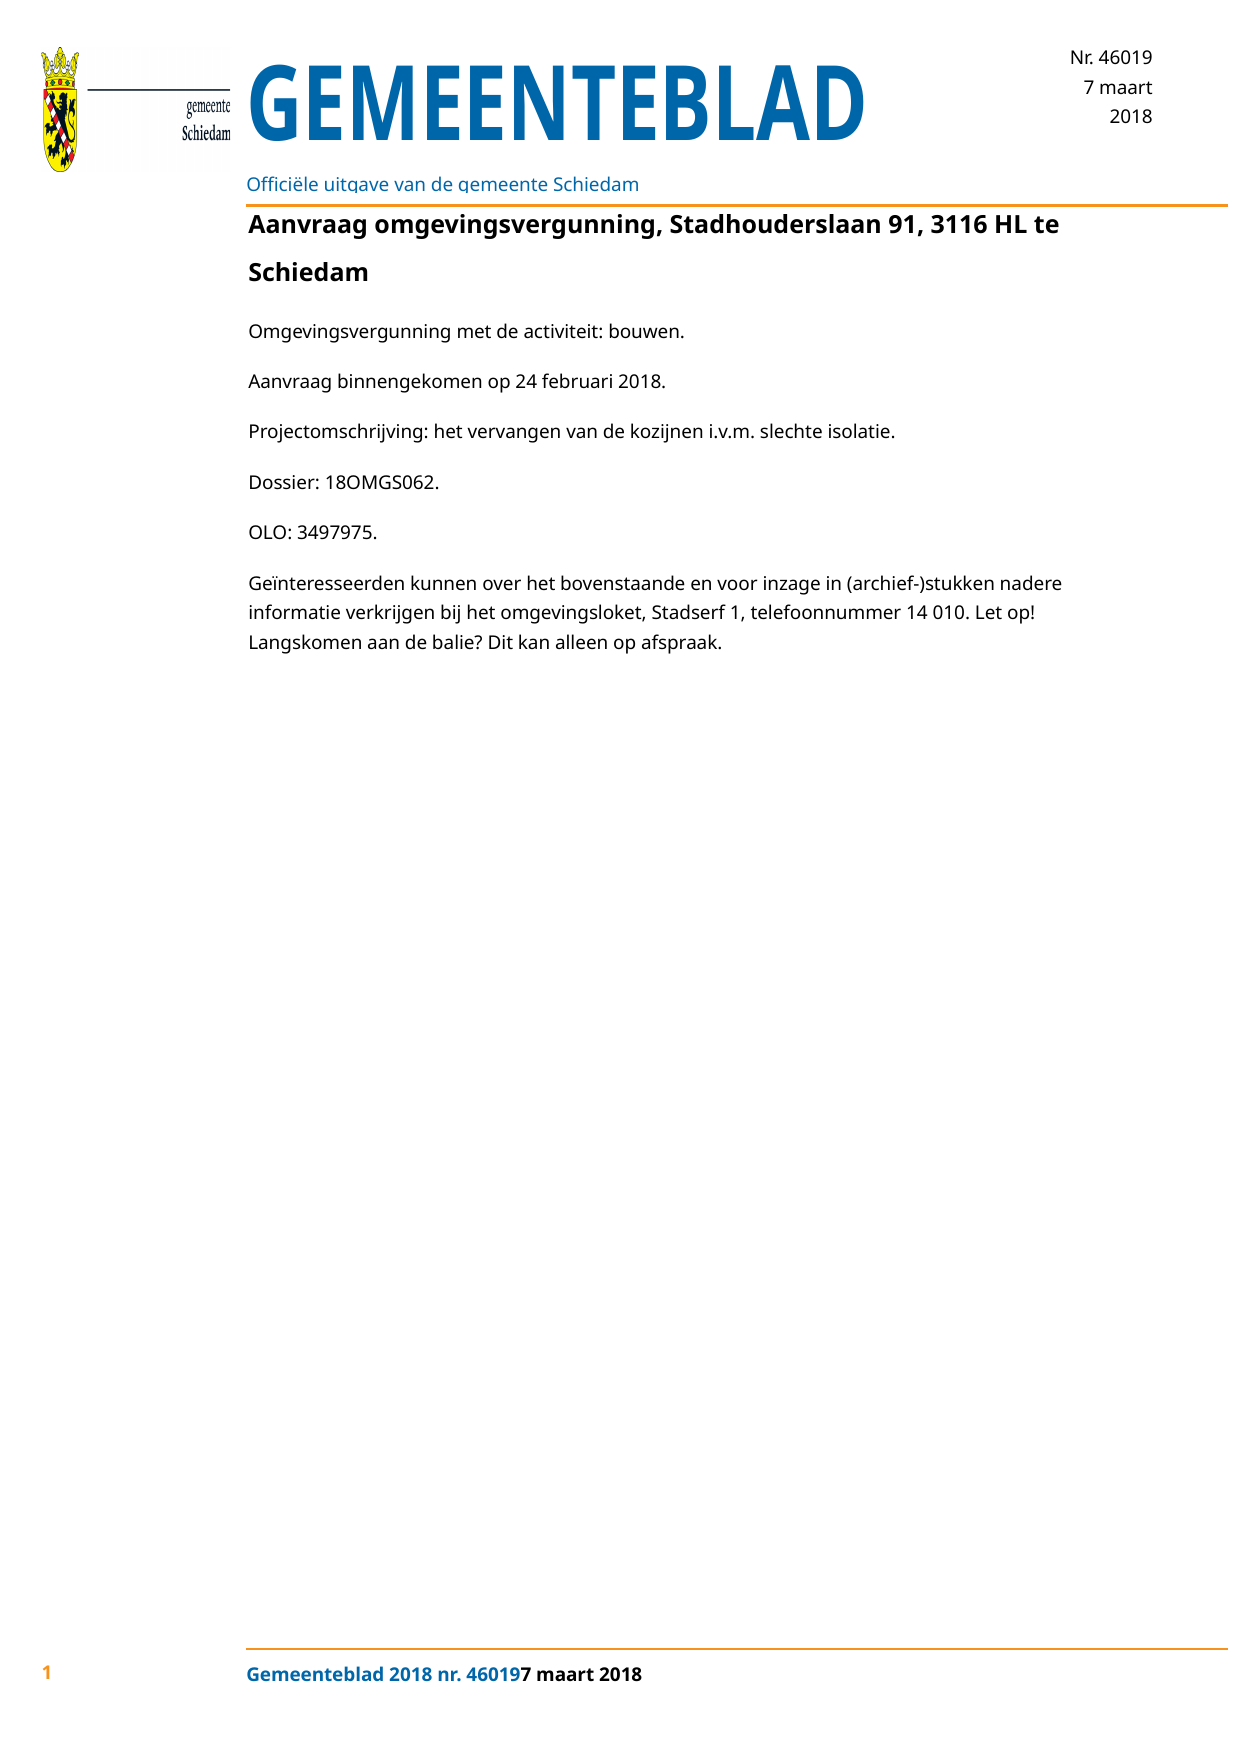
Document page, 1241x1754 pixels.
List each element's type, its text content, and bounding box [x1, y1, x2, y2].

text Geïnteresseerden kunnen over het bovenstaande en voor inzage in (archief-)stukken nadere informatie verkrijgen bij het omgevingsloket, Stadserf 1, telefoonnummer 14 010. Let op! Langskomen aan de balie? Dit kan alleen op afspraak. [248, 570, 1152, 655]
text Dossier: 18OMGS062. [248, 469, 1152, 495]
text Omgevingsvergunning met de activiteit: bouwen. [248, 318, 1152, 344]
text OLO: 3497975. [248, 519, 1152, 545]
picture [41, 47, 231, 172]
text Aanvraag omgevingsvergunning, Stadhouderslaan 91, 3116 HL te Schiedam [248, 207, 1152, 288]
text Aanvraag binnengekomen op 24 februari 2018. [248, 368, 1152, 394]
text Projectomschrijving: het vervangen van de kozijnen i.v.m. slechte isolatie. [248, 419, 1152, 444]
